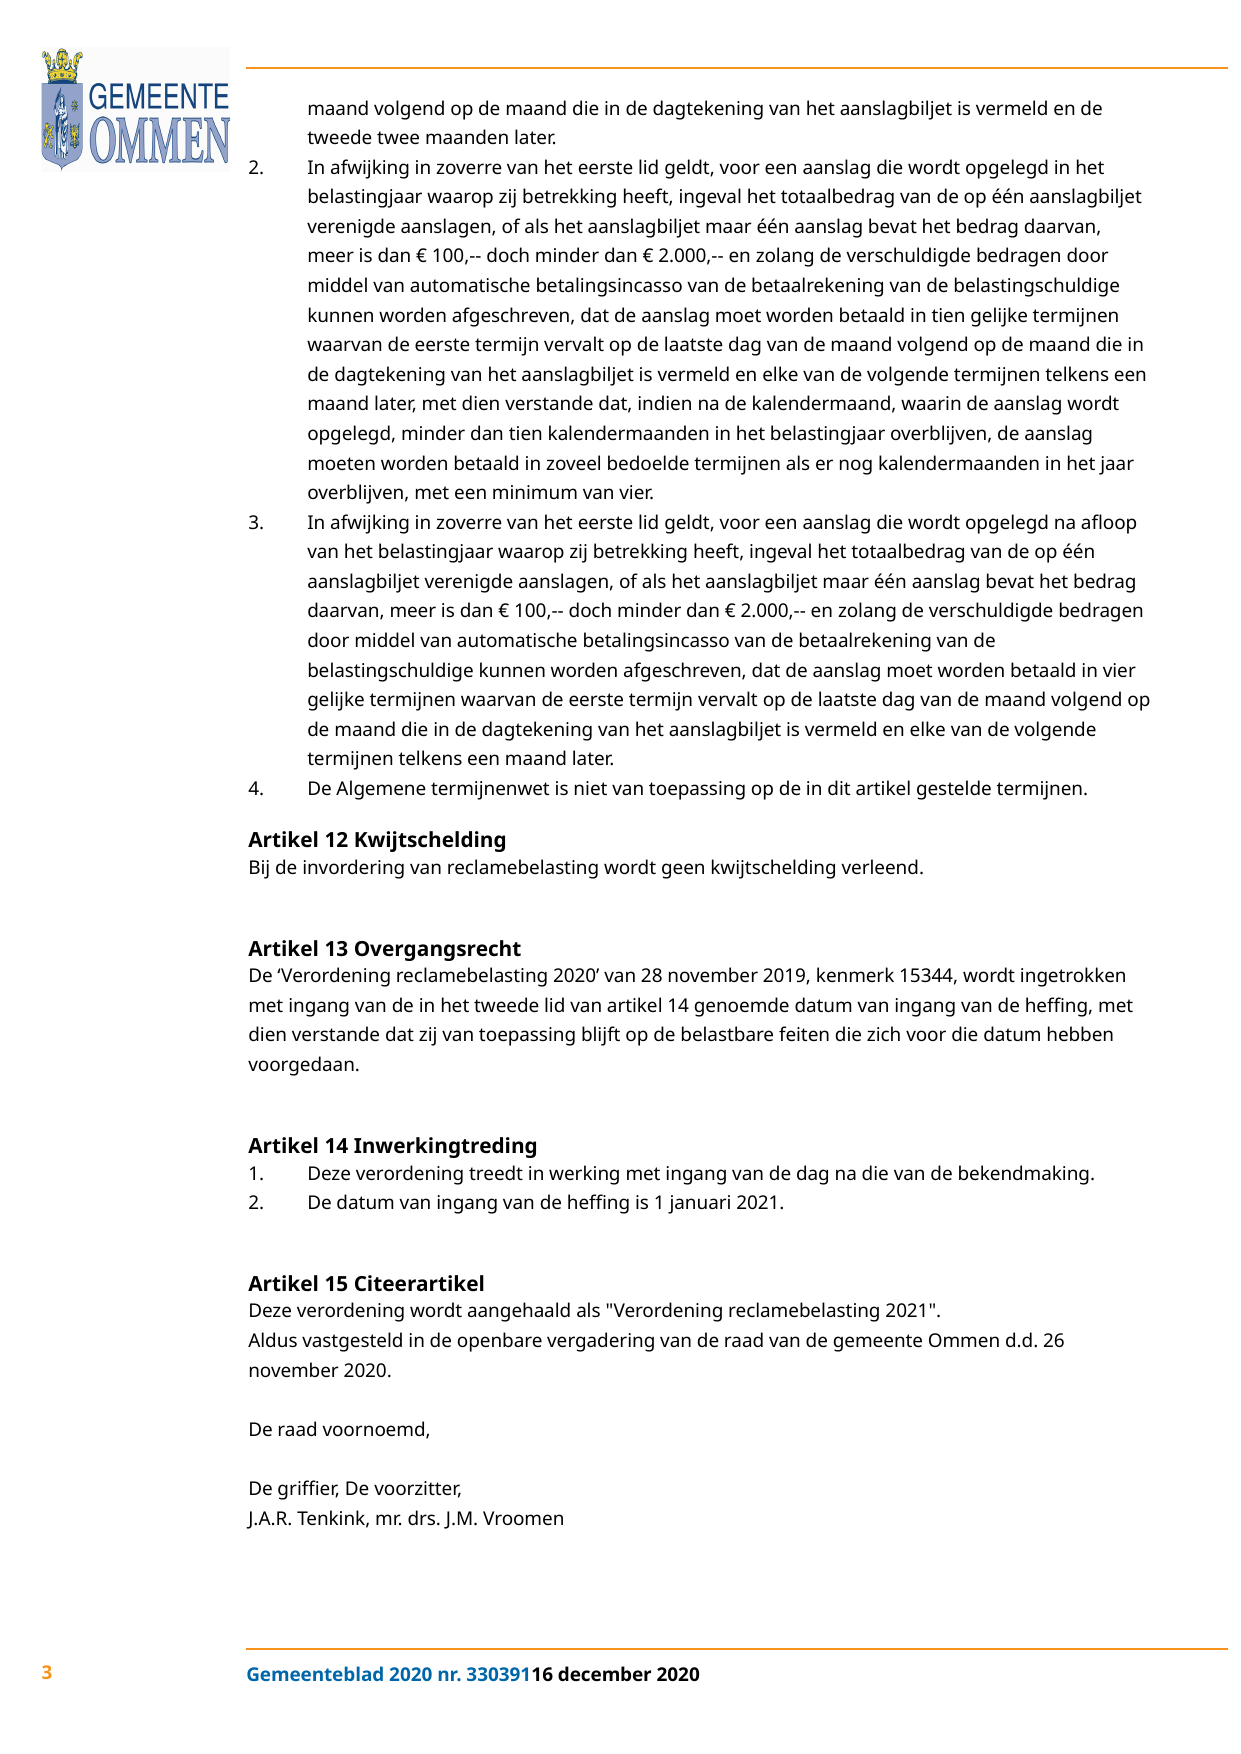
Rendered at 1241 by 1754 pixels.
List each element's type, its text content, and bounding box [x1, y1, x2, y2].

text De ‘Verordening reclamebelasting 2020’ van 28 november 2019, kenmerk 15344, wordt ingetrokken met ingang van de in het tweede lid van artikel 14 genoemde datum van ingang van de heffing, met dien verstande dat zij van toepassing blijft op de belastbare feiten die zich voor die datum hebben voorgedaan. [248, 962, 1152, 1077]
list maand volgend op de maand die in de dagtekening van het aanslagbiljet is vermeld en de tweede twee maanden later. [248, 95, 1152, 150]
list In afwijking in zoverre van het eerste lid geldt, voor een aanslag die wordt opgelegd na afloop van het belastingjaar waarop zij betrekking heeft, ingeval het totaalbedrag van de op één aanslagbiljet verenigde aanslagen, of als het aanslagbiljet maar één aanslag bevat het bedrag daarvan, meer is dan € 100,-- doch minder dan € 2.000,-- en zolang de verschuldigde bedragen door middel van automatische betalingsincasso van de betaalrekening van de belastingschuldige kunnen worden afgeschreven, dat de aanslag moet worden betaald in vier gelijke termijnen waarvan de eerste termijn vervalt op de laatste dag van de maand volgend op de maand die in de dagtekening van het aanslagbiljet is vermeld en elke van de volgende termijnen telkens een maand later. [248, 509, 1152, 771]
text Deze verordening wordt aangehaald als "Verordening reclamebelasting 2021". [248, 1298, 1152, 1323]
text Artikel 12 Kwijtschelding [248, 826, 1152, 854]
text De griffier, De voorzitter, [248, 1475, 1152, 1501]
list Deze verordening treedt in werking met ingang van de dag na die van de bekendmaking. [248, 1160, 1152, 1185]
list De datum van ingang van de heffing is 1 januari 2021. [248, 1189, 1152, 1215]
text Bij de invordering van reclamebelasting wordt geen kwijtschelding verleend. [248, 854, 1152, 880]
list De Algemene termijnenwet is niet van toepassing op de in dit artikel gestelde termijnen. [248, 775, 1152, 801]
text Artikel 13 Overgangsrecht [248, 934, 1152, 962]
text Artikel 15 Citeerartikel [248, 1269, 1152, 1298]
text J.A.R. Tenkink, mr. drs. J.M. Vroomen [248, 1505, 1152, 1531]
text Aldus vastgesteld in de openbare vergadering van de raad van de gemeente Ommen d.d. 26 november 2020. [248, 1327, 1152, 1383]
text Artikel 14 Inwerkingtreding [248, 1131, 1152, 1160]
picture [41, 47, 231, 172]
list In afwijking in zoverre van het eerste lid geldt, voor een aanslag die wordt opgelegd in het belastingjaar waarop zij betrekking heeft, ingeval het totaalbedrag van de op één aanslagbiljet verenigde aanslagen, of als het aanslagbiljet maar één aanslag bevat het bedrag daarvan, meer is dan € 100,-- doch minder dan € 2.000,-- en zolang de verschuldigde bedragen door middel van automatische betalingsincasso van de betaalrekening van de belastingschuldige kunnen worden afgeschreven, dat de aanslag moet worden betaald in tien gelijke termijnen waarvan de eerste termijn vervalt op de laatste dag van de maand volgend op de maand die in de dagtekening van het aanslagbiljet is vermeld en elke van de volgende termijnen telkens een maand later, met dien verstande dat, indien na de kalendermaand, waarin de aanslag wordt opgelegd, minder dan tien kalendermaanden in het belastingjaar overblijven, de aanslag moeten worden betaald in zoveel bedoelde termijnen als er nog kalendermaanden in het jaar overblijven, met een minimum van vier. [248, 154, 1152, 505]
text De raad voornoemd, [248, 1416, 1152, 1442]
